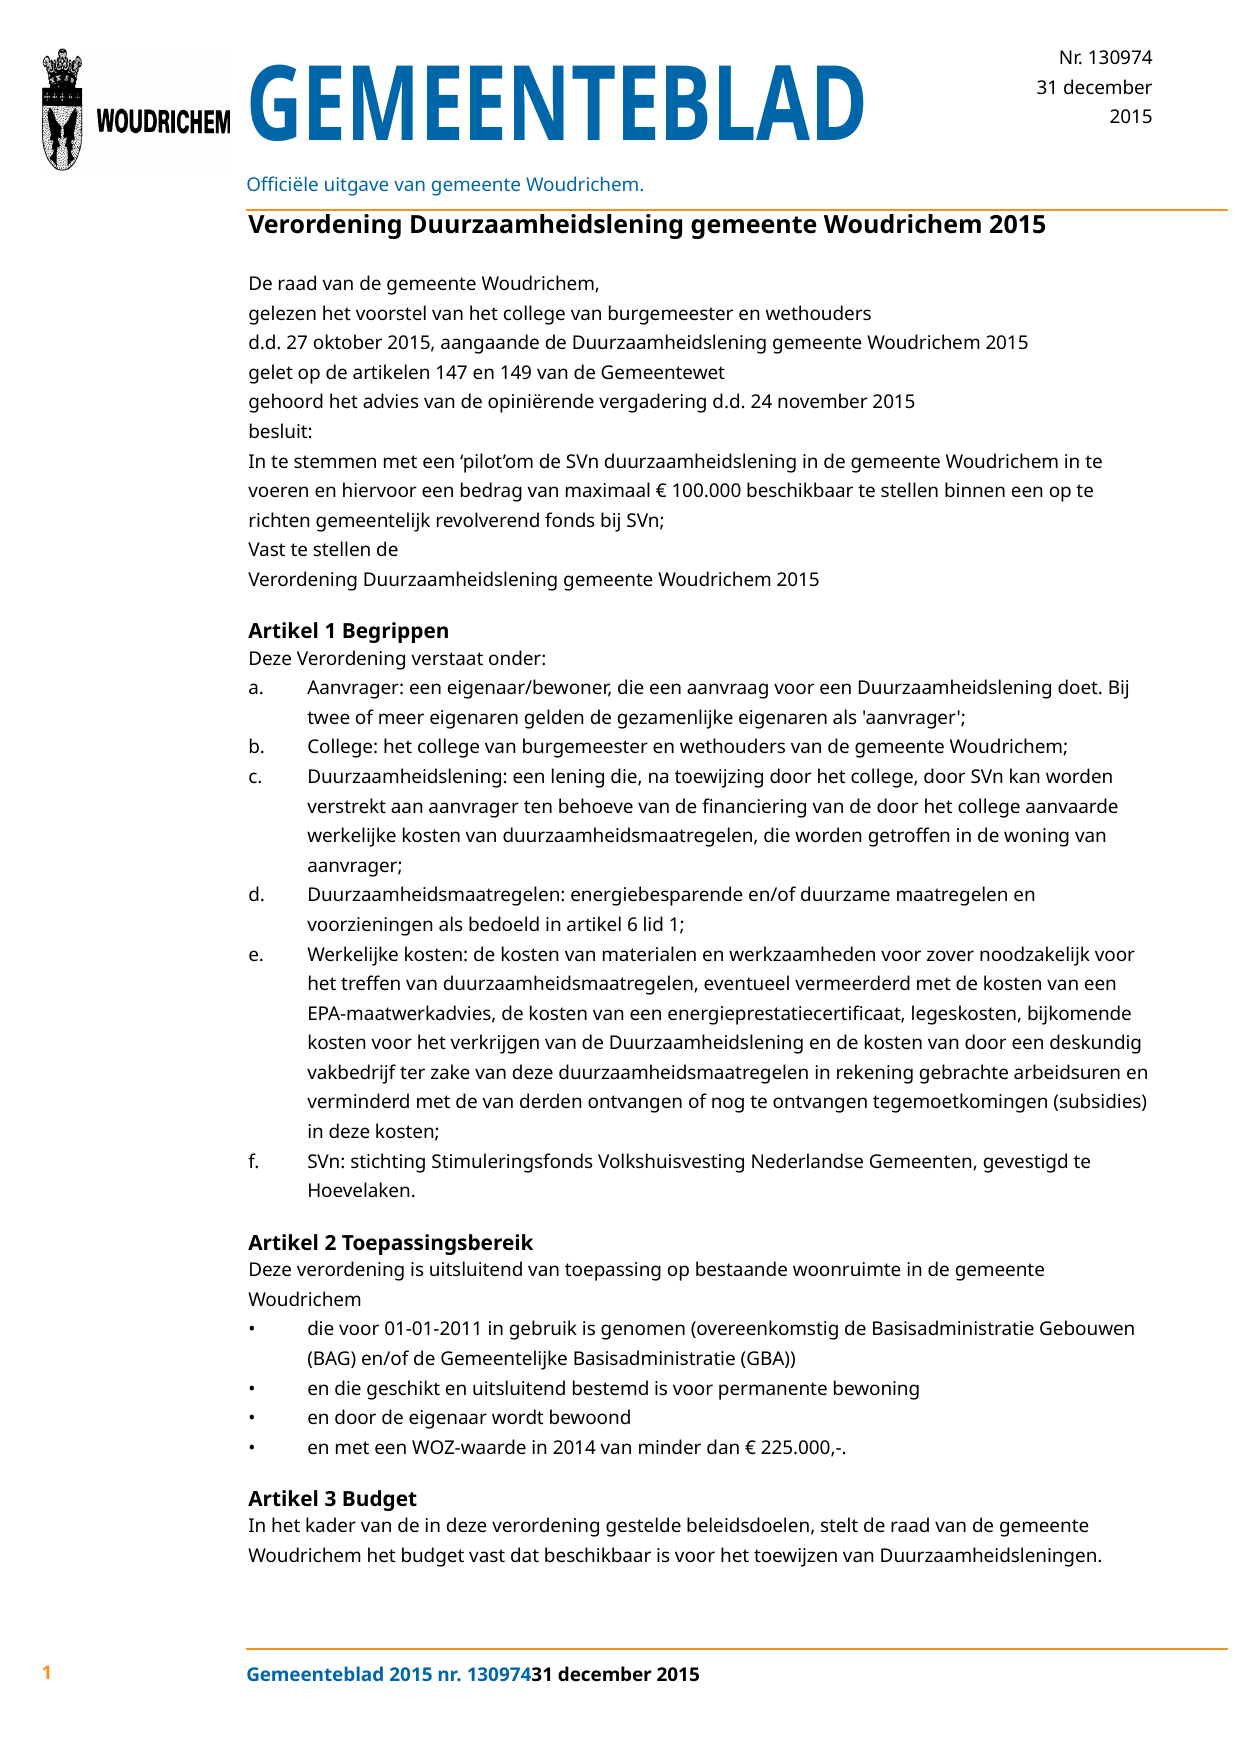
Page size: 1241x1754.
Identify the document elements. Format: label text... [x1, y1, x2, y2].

list Aanvrager: een eigenaar/bewoner, die een aanvraag voor een Duurzaamheidslening doet. Bij twee of meer eigenaren gelden de gezamenlijke eigenaren als 'aanvrager'; [248, 674, 1152, 730]
text In te stemmen met een ‘pilot’om de SVn duurzaamheidslening in de gemeente Woudrichem in te voeren en hiervoor een bedrag van maximaal € 100.000 beschikbaar te stellen binnen een op te richten gemeentelijk revolverend fonds bij SVn; [248, 448, 1152, 533]
list SVn: stichting Stimuleringsfonds Volkshuisvesting Nederlandse Gemeenten, gevestigd te Hoevelaken. [248, 1148, 1152, 1203]
picture [41, 47, 231, 172]
list en die geschikt en uitsluitend bestemd is voor permanente bewoning [248, 1375, 1152, 1400]
text Deze Verordening verstaat onder: [248, 645, 1152, 671]
text gelezen het voorstel van het college van burgemeester en wethouders [248, 300, 1152, 326]
text gehoord het advies van de opiniërende vergadering d.d. 24 november 2015 [248, 389, 1152, 414]
list die voor 01-01-2011 in gebruik is genomen (overeenkomstig de Basisadministratie Gebouwen (BAG) en/of de Gemeentelijke Basisadministratie (GBA)) [248, 1316, 1152, 1371]
text In het kader van de in deze verordening gestelde beleidsdoelen, stelt de raad van de gemeente Woudrichem het budget vast dat beschikbaar is voor het toewijzen van Duurzaamheidsleningen. [248, 1513, 1152, 1568]
list Duurzaamheidsmaatregelen: energiebesparende en/of duurzame maatregelen en voorzieningen als bedoeld in artikel 6 lid 1; [248, 882, 1152, 937]
list College: het college van burgemeester en wethouders van de gemeente Woudrichem; [248, 734, 1152, 759]
text De raad van de gemeente Woudrichem, [248, 270, 1152, 296]
text d.d. 27 oktober 2015, aangaande de Duurzaamheidslening gemeente Woudrichem 2015 [248, 329, 1152, 355]
text Artikel 1 Begrippen [248, 617, 1152, 645]
text Deze verordening is uitsluitend van toepassing op bestaande woonruimte in de gemeente Woudrichem [248, 1256, 1152, 1312]
list Duurzaamheidslening: een lening die, na toewijzing door het college, door SVn kan worden verstrekt aan aanvrager ten behoeve van de financiering van de door het college aanvaarde werkelijke kosten van duurzaamheidsmaatregelen, die worden getroffen in de woning van aanvrager; [248, 763, 1152, 878]
text Verordening Duurzaamheidslening gemeente Woudrichem 2015 [248, 211, 1152, 241]
text Vast te stellen de [248, 537, 1152, 562]
text Artikel 2 Toepassingsbereik [248, 1228, 1152, 1256]
list Werkelijke kosten: de kosten van materialen en werkzaamheden voor zover noodzakelijk voor het treffen van duurzaamheidsmaatregelen, eventueel vermeerderd met de kosten van een EPA-maatwerkadvies, de kosten van een energieprestatiecertificaat, legeskosten, bijkomende kosten voor het verkrijgen van de Duurzaamheidslening en de kosten van door een deskundig vakbedrijf ter zake van deze duurzaamheidsmaatregelen in rekening gebrachte arbeidsuren en verminderd met de van derden ontvangen of nog te ontvangen tegemoetkomingen (subsidies) in deze kosten; [248, 941, 1152, 1144]
text Verordening Duurzaamheidslening gemeente Woudrichem 2015 [248, 566, 1152, 592]
text Artikel 3 Budget [248, 1484, 1152, 1513]
text gelet op de artikelen 147 en 149 van de Gemeentewet [248, 359, 1152, 385]
list en met een WOZ-waarde in 2014 van minder dan € 225.000,-. [248, 1434, 1152, 1459]
list en door de eigenaar wordt bewoond [248, 1404, 1152, 1430]
text besluit: [248, 418, 1152, 444]
